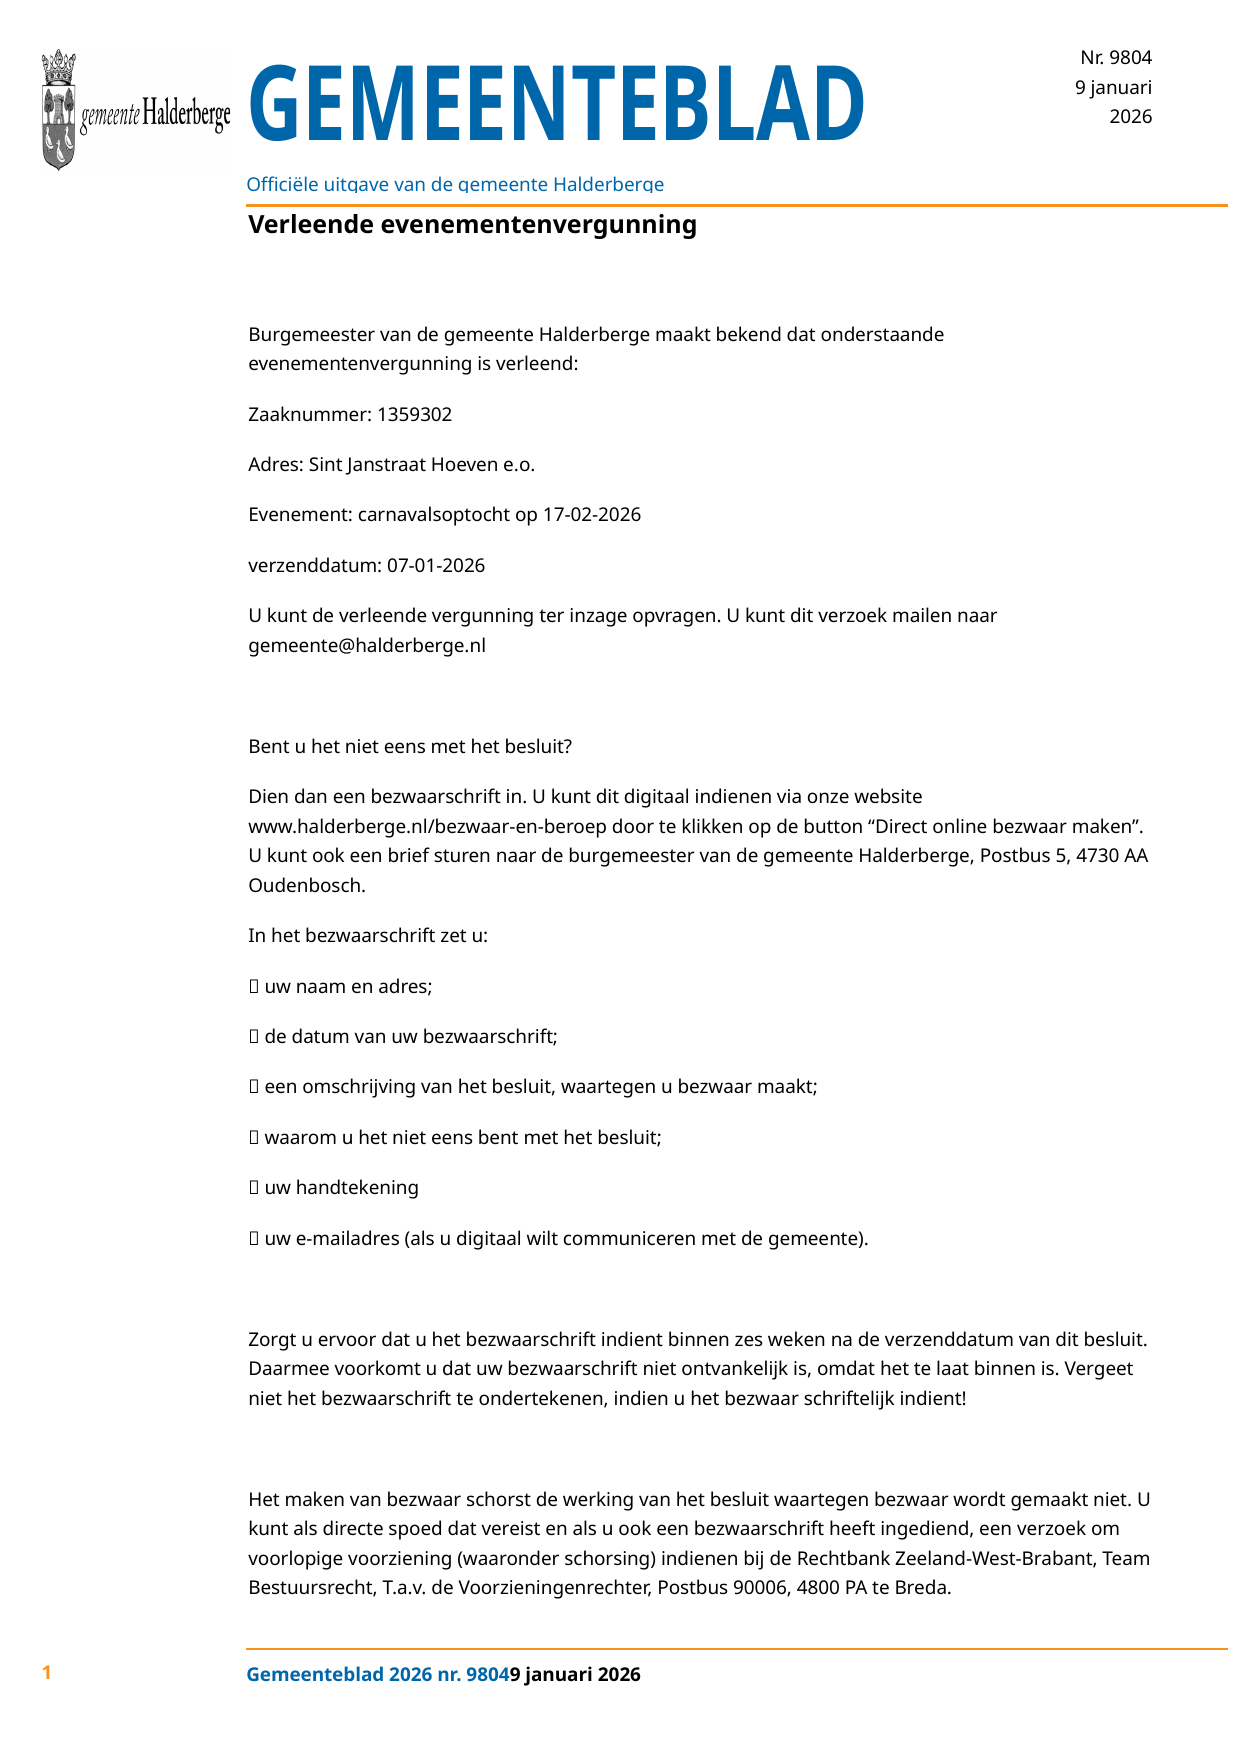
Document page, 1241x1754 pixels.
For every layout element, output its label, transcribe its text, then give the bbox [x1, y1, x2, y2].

text Burgemeester van de gemeente Halderberge maakt bekend dat onderstaande evenementenvergunning is verleend: [248, 321, 1152, 376]
text Bent u het niet eens met het besluit? [248, 733, 1152, 758]
text Adres: Sint Janstraat Hoeven e.o. [248, 451, 1152, 477]
text  de datum van uw bezwaarschrift; [248, 1023, 1152, 1049]
text In het bezwaarschrift zet u: [248, 922, 1152, 948]
text Zaaknummer: 1359302 [248, 401, 1152, 426]
text  uw handtekening [248, 1174, 1152, 1200]
text  waarom u het niet eens bent met het besluit; [248, 1124, 1152, 1150]
text  uw naam en adres; [248, 973, 1152, 998]
text Zorgt u ervoor dat u het bezwaarschrift indient binnen zes weken na de verzenddatum van dit besluit. Daarmee voorkomt u dat uw bezwaarschrift niet ontvankelijk is, omdat het te laat binnen is. Vergeet niet het bezwaarschrift te ondertekenen, indien u het bezwaar schriftelijk indient! [248, 1326, 1152, 1411]
text  uw e-mailadres (als u digitaal wilt communiceren met de gemeente). [248, 1225, 1152, 1251]
picture [41, 47, 231, 172]
text Evenement: carnavalsoptocht op 17-02-2026 [248, 502, 1152, 527]
text U kunt de verleende vergunning ter inzage opvragen. U kunt dit verzoek mailen naar gemeente@halderberge.nl [248, 602, 1152, 658]
text verzenddatum: 07-01-2026 [248, 552, 1152, 578]
text Het maken van bezwaar schorst de werking van het besluit waartegen bezwaar wordt gemaakt niet. U kunt als directe spoed dat vereist en als u ook een bezwaarschrift heeft ingediend, een verzoek om voorlopige voorziening (waaronder schorsing) indienen bij de Rechtbank Zeeland-West-Brabant, Team Bestuursrecht, T.a.v. de Voorzieningenrechter, Postbus 90006, 4800 PA te Breda. [248, 1486, 1152, 1600]
text Dien dan een bezwaarschrift in. U kunt dit digitaal indienen via onze website www.halderberge.nl/bezwaar-en-beroep door te klikken op de button “Direct online bezwaar maken”. U kunt ook een brief sturen naar de burgemeester van de gemeente Halderberge, Postbus 5, 4730 AA Oudenbosch. [248, 783, 1152, 898]
text Verleende evenementenvergunning [248, 207, 1152, 241]
text  een omschrijving van het besluit, waartegen u bezwaar maakt; [248, 1074, 1152, 1099]
